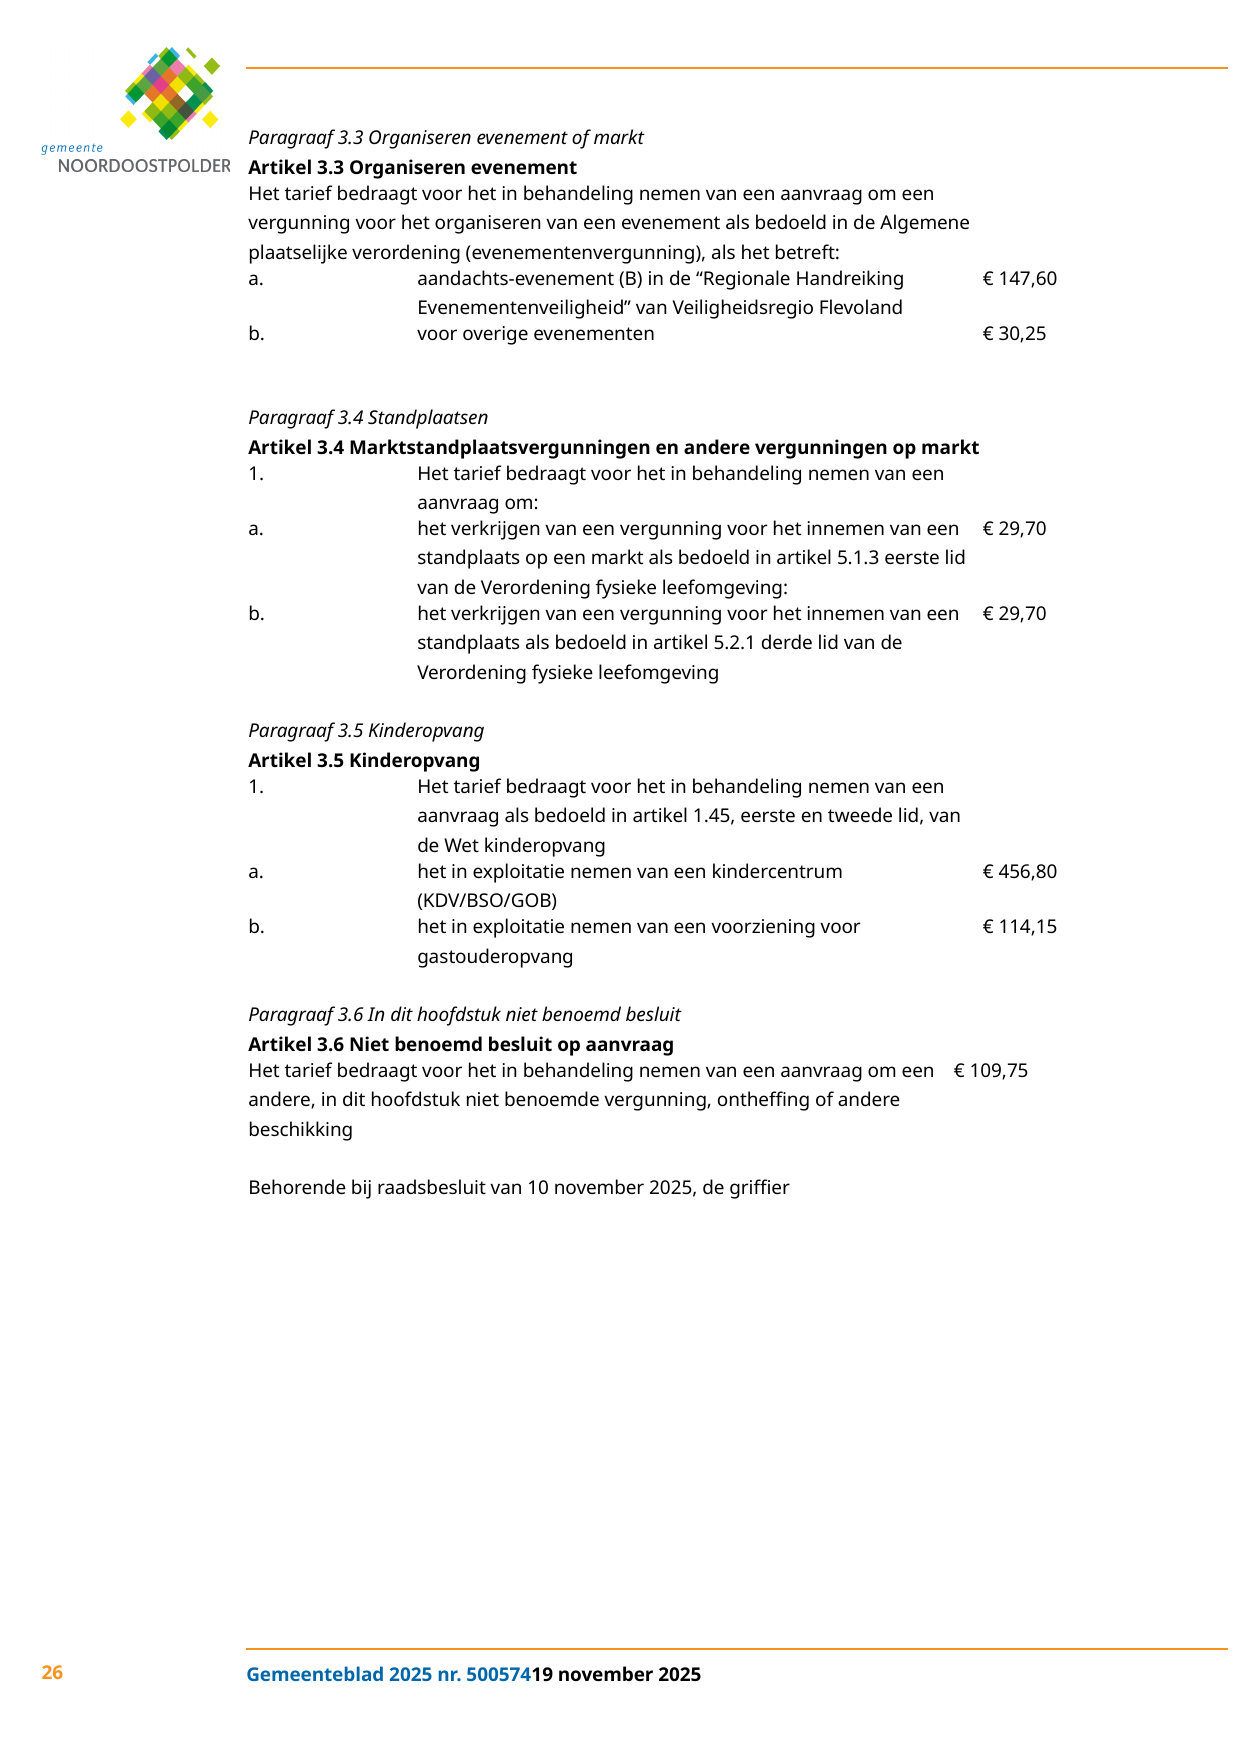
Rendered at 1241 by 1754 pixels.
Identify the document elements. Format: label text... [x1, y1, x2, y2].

table_cell [983, 773, 1152, 858]
table_cell 1. [248, 460, 417, 515]
table_cell Het tarief bedraagt voor het in behandeling nemen van een aanvraag om: [417, 460, 983, 515]
table_header [983, 747, 1152, 773]
table_cell a. [248, 515, 417, 600]
table_cell [248, 346, 417, 371]
text Paragraaf 3.5 Kinderopvang [248, 718, 1152, 743]
table_cell voor overige evenementen [417, 320, 983, 346]
table_cell [983, 460, 1152, 515]
table_cell b. [248, 913, 417, 968]
table_cell [983, 180, 1152, 265]
table_cell het in exploitatie nemen van een voorziening voor gastouderopvang [417, 913, 983, 968]
table_cell [417, 346, 983, 371]
table_cell € 109,75 [954, 1057, 1152, 1142]
table_cell [983, 346, 1152, 371]
table_header [983, 434, 1152, 460]
text Behorende bij raadsbesluit van 10 november 2025, de griffier [248, 1174, 1152, 1200]
table_cell b. [248, 600, 417, 685]
table_cell aandachts-evenement (B) in de “Regionale Handreiking Evenementenveiligheid” van Veiligheidsregio Flevoland [417, 265, 983, 320]
table_cell Het tarief bedraagt voor het in behandeling nemen van een aanvraag om een andere, in dit hoofdstuk niet benoemde vergunning, ontheffing of andere beschikking [248, 1057, 954, 1142]
table_cell € 114,15 [983, 913, 1152, 968]
table_cell € 29,70 [983, 515, 1152, 600]
text Paragraaf 3.4 Standplaatsen [248, 404, 1152, 430]
table_cell a. [248, 265, 417, 320]
table_header Artikel 3.4 Marktstandplaatsvergunningen en andere vergunningen op markt [248, 434, 983, 460]
table_cell € 29,70 [983, 600, 1152, 685]
table_cell b. [248, 320, 417, 346]
table_cell a. [248, 858, 417, 913]
table_header [983, 154, 1152, 180]
table_cell € 30,25 [983, 320, 1152, 346]
table_header [954, 1031, 1152, 1057]
table_header Artikel 3.5 Kinderopvang [248, 747, 983, 773]
table_cell Het tarief bedraagt voor het in behandeling nemen van een aanvraag om een vergunning voor het organiseren van een evenement als bedoeld in de Algemene plaatselijke verordening (evenementenvergunning), als het betreft: [248, 180, 983, 265]
table_cell € 147,60 [983, 265, 1152, 320]
table_cell € 456,80 [983, 858, 1152, 913]
table_header Artikel 3.6 Niet benoemd besluit op aanvraag [248, 1031, 954, 1057]
picture [41, 47, 231, 172]
table_cell Het tarief bedraagt voor het in behandeling nemen van een aanvraag als bedoeld in artikel 1.45, eerste en tweede lid, van de Wet kinderopvang [417, 773, 983, 858]
table_header Artikel 3.3 Organiseren evenement [248, 154, 983, 180]
text Paragraaf 3.3 Organiseren evenement of markt [248, 124, 1152, 150]
table_cell 1. [248, 773, 417, 858]
table_cell het verkrijgen van een vergunning voor het innemen van een standplaats op een markt als bedoeld in artikel 5.1.3 eerste lid van de Verordening fysieke leefomgeving: [417, 515, 983, 600]
table_cell het verkrijgen van een vergunning voor het innemen van een standplaats als bedoeld in artikel 5.2.1 derde lid van de Verordening fysieke leefomgeving [417, 600, 983, 685]
text Paragraaf 3.6 In dit hoofdstuk niet benoemd besluit [248, 1001, 1152, 1027]
table_cell het in exploitatie nemen van een kindercentrum (KDV/BSO/GOB) [417, 858, 983, 913]
